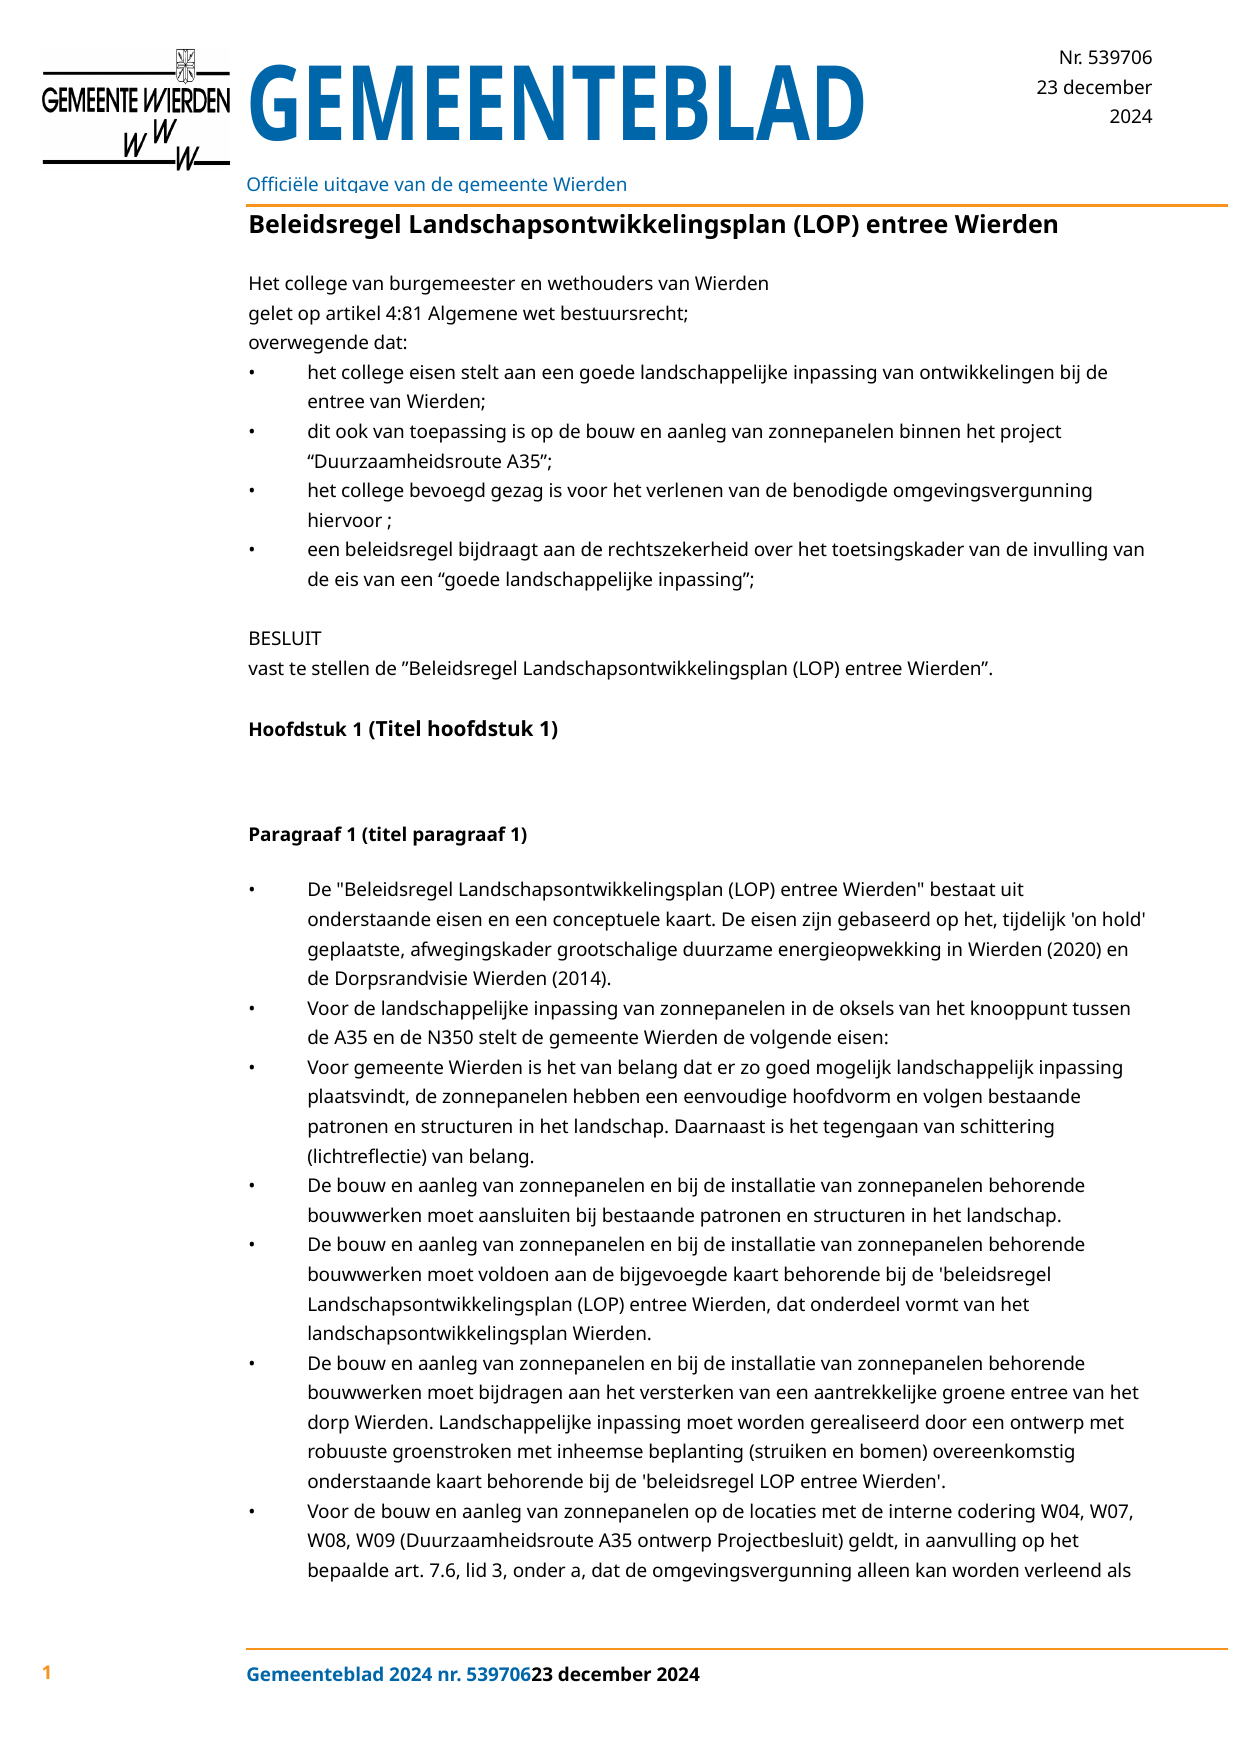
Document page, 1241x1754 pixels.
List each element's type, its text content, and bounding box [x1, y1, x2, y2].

list De bouw en aanleg van zonnepanelen en bij de installatie van zonnepanelen behorende bouwwerken moet bijdragen aan het versterken van een aantrekkelijke groene entree van het dorp Wierden. Landschappelijke inpassing moet worden gerealiseerd door een ontwerp met robuuste groenstroken met inheemse beplanting (struiken en bomen) overeenkomstig onderstaande kaart behorende bij de 'beleidsregel LOP entree Wierden'. [248, 1350, 1152, 1494]
text overwegende dat: [248, 329, 1152, 355]
list het college bevoegd gezag is voor het verlenen van de benodigde omgevingsvergunning hiervoor ; [248, 477, 1152, 533]
list een beleidsregel bijdraagt aan de rechtszekerheid over het toetsingskader van de invulling van de eis van een “goede landschappelijke inpassing”; [248, 537, 1152, 592]
list Voor de landschappelijke inpassing van zonnepanelen in de oksels van het knooppunt tussen de A35 en de N350 stelt de gemeente Wierden de volgende eisen: [248, 995, 1152, 1050]
text gelet op artikel 4:81 Algemene wet bestuursrecht; [248, 300, 1152, 326]
picture [41, 47, 231, 172]
text Hoofdstuk 1 (Titel hoofdstuk 1) [248, 714, 1152, 742]
list De bouw en aanleg van zonnepanelen en bij de installatie van zonnepanelen behorende bouwwerken moet voldoen aan de bijgevoegde kaart behorende bij de 'beleidsregel Landschapsontwikkelingsplan (LOP) entree Wierden, dat onderdeel vormt van het landschapsontwikkelingsplan Wierden. [248, 1232, 1152, 1346]
text vast te stellen de ”Beleidsregel Landschapsontwikkelingsplan (LOP) entree Wierden”. [248, 655, 1152, 681]
text Paragraaf 1 (titel paragraaf 1) [248, 821, 1152, 847]
list Voor de bouw en aanleg van zonnepanelen op de locaties met de interne codering W04, W07, W08, W09 (Duurzaamheidsroute A35 ontwerp Projectbesluit) geldt, in aanvulling op het bepaalde art. 7.6, lid 3, onder a, dat de omgevingsvergunning alleen kan worden verleend als [248, 1498, 1152, 1583]
text Beleidsregel Landschapsontwikkelingsplan (LOP) entree Wierden [248, 207, 1152, 241]
list het college eisen stelt aan een goede landschappelijke inpassing van ontwikkelingen bij de entree van Wierden; [248, 359, 1152, 414]
list Voor gemeente Wierden is het van belang dat er zo goed mogelijk landschappelijk inpassing plaatsvindt, de zonnepanelen hebben een eenvoudige hoofdvorm en volgen bestaande patronen en structuren in het landschap. Daarnaast is het tegengaan van schittering (lichtreflectie) van belang. [248, 1054, 1152, 1169]
text Het college van burgemeester en wethouders van Wierden [248, 270, 1152, 296]
list dit ook van toepassing is op de bouw en aanleg van zonnepanelen binnen het project “Duurzaamheidsroute A35”; [248, 418, 1152, 473]
text BESLUIT [248, 625, 1152, 651]
list De bouw en aanleg van zonnepanelen en bij de installatie van zonnepanelen behorende bouwwerken moet aansluiten bij bestaande patronen en structuren in het landschap. [248, 1172, 1152, 1228]
list De "Beleidsregel Landschapsontwikkelingsplan (LOP) entree Wierden" bestaat uit onderstaande eisen en een conceptuele kaart. De eisen zijn gebaseerd op het, tijdelijk 'on hold' geplaatste, afwegingskader grootschalige duurzame energieopwekking in Wierden (2020) en de Dorpsrandvisie Wierden (2014). [248, 877, 1152, 991]
